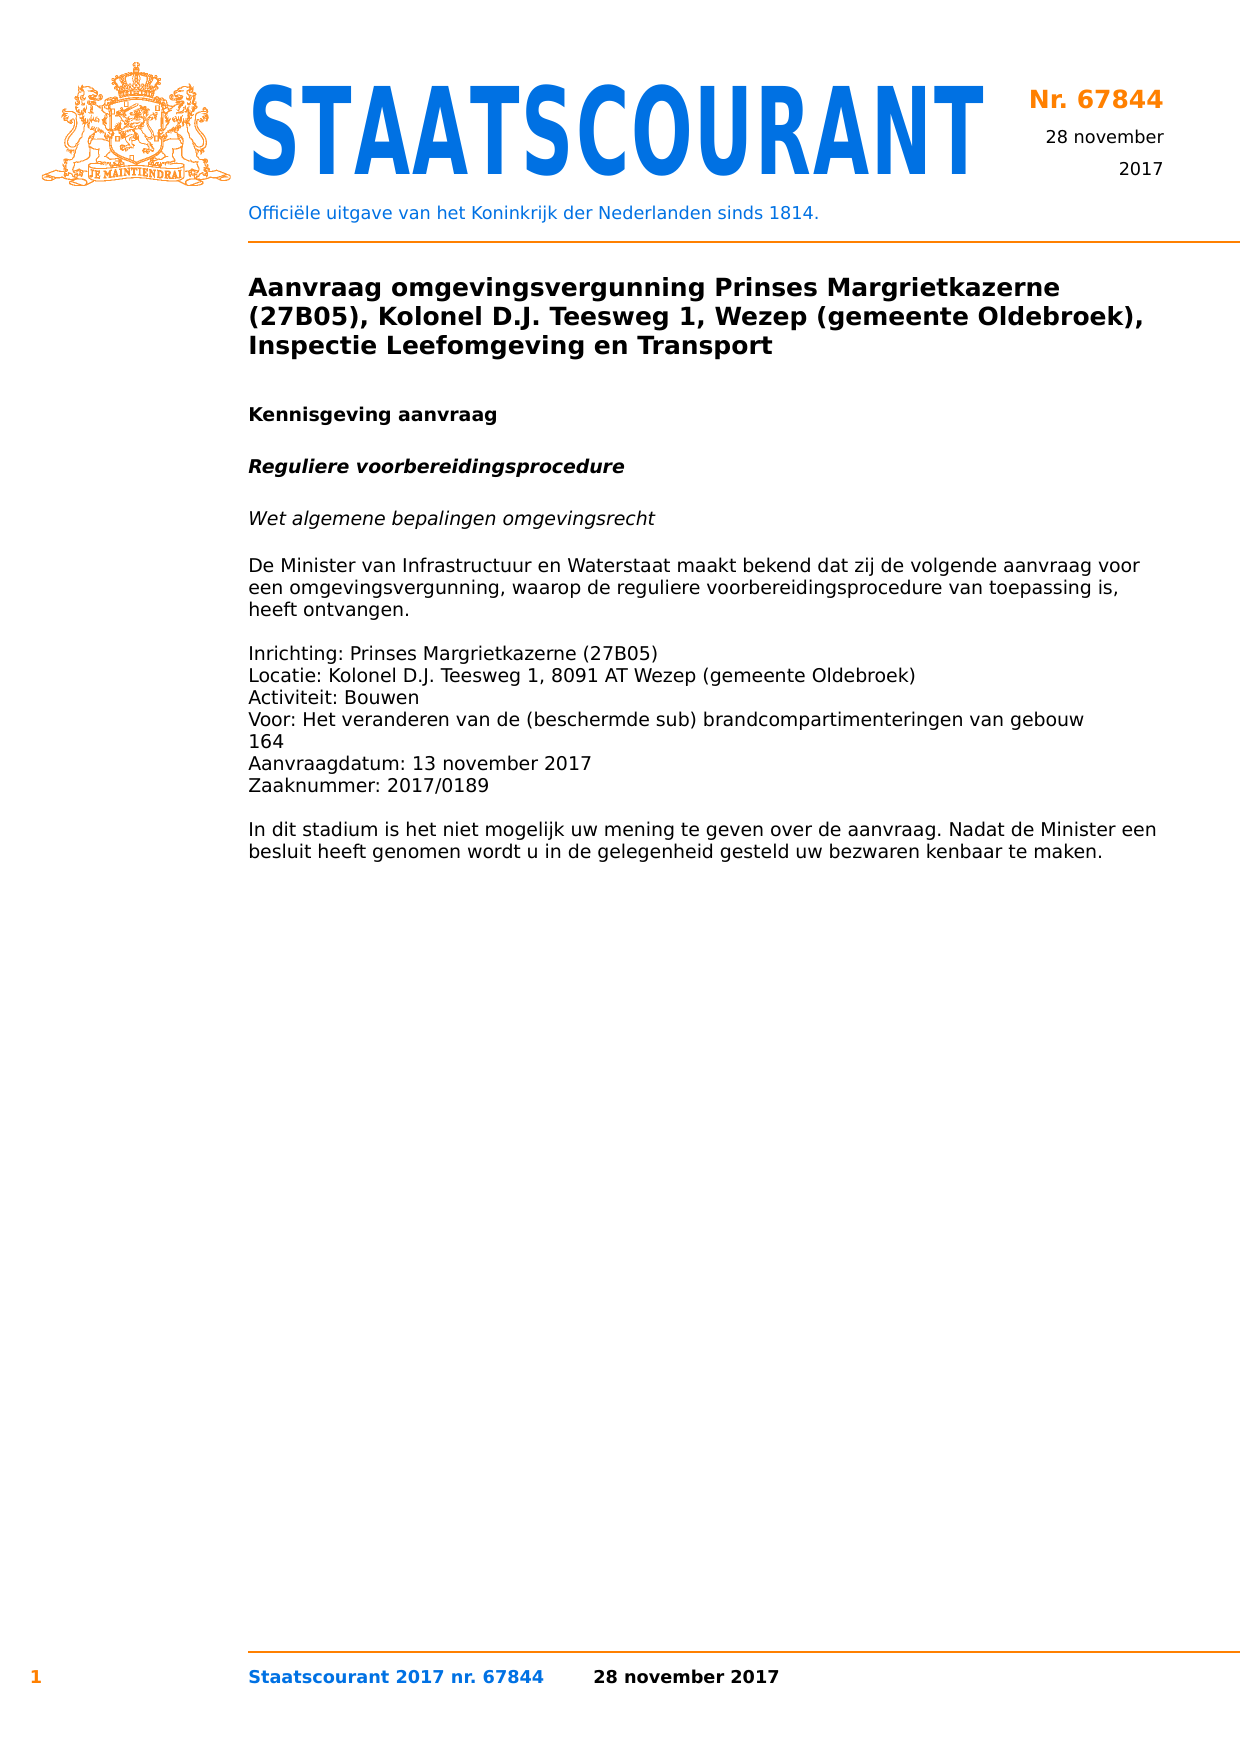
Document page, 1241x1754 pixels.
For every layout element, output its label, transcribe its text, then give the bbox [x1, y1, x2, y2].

text Locatie: Kolonel D.J. Teesweg 1, 8091 AT Wezep (gemeente Oldebroek) [248, 665, 1163, 687]
subtitle Wet algemene bepalingen omgevingsrecht [248, 508, 1163, 530]
subtitle Aanvraag omgevingsvergunning Prinses Margrietkazerne (27B05), Kolonel D.J. Teesweg 1, Wezep (gemeente Oldebroek), Inspectie Leefomgeving en Transport [248, 273, 1163, 361]
table_header STAATSCOURANT [248, 62, 998, 203]
subtitle Reguliere voorbereidingsprocedure [248, 456, 1163, 478]
table_header Nr. 67844 [998, 62, 1240, 121]
table_header [25, 62, 248, 241]
subtitle Kennisgeving aanvraag [248, 404, 1163, 426]
table_cell Officiële uitgave van het Koninkrijk der Nederlanden sinds 1814. [248, 203, 1240, 241]
table_cell 2017 [998, 153, 1240, 203]
text In dit stadium is het niet mogelijk uw mening te geven over de aanvraag. Nadat de Minister een besluit heeft genomen wordt u in de gelegenheid gesteld uw bezwaren kenbaar te maken. [248, 819, 1163, 863]
picture [41, 62, 231, 186]
text Zaaknummer: 2017/0189 [248, 775, 1163, 797]
text De Minister van Infrastructuur en Waterstaat maakt bekend dat zij de volgende aanvraag voor een omgevingsvergunning, waarop de reguliere voorbereidingsprocedure van toepassing is, heeft ontvangen. [248, 555, 1163, 621]
text Activiteit: Bouwen [248, 687, 1163, 709]
text Aanvraagdatum: 13 november 2017 [248, 753, 1163, 775]
text Voor: Het veranderen van de (beschermde sub) brandcompartimenteringen van gebouw [248, 709, 1163, 731]
text Inrichting: Prinses Margrietkazerne (27B05) [248, 643, 1163, 665]
text 164 [248, 731, 1163, 753]
table_cell 28 november [998, 121, 1240, 153]
